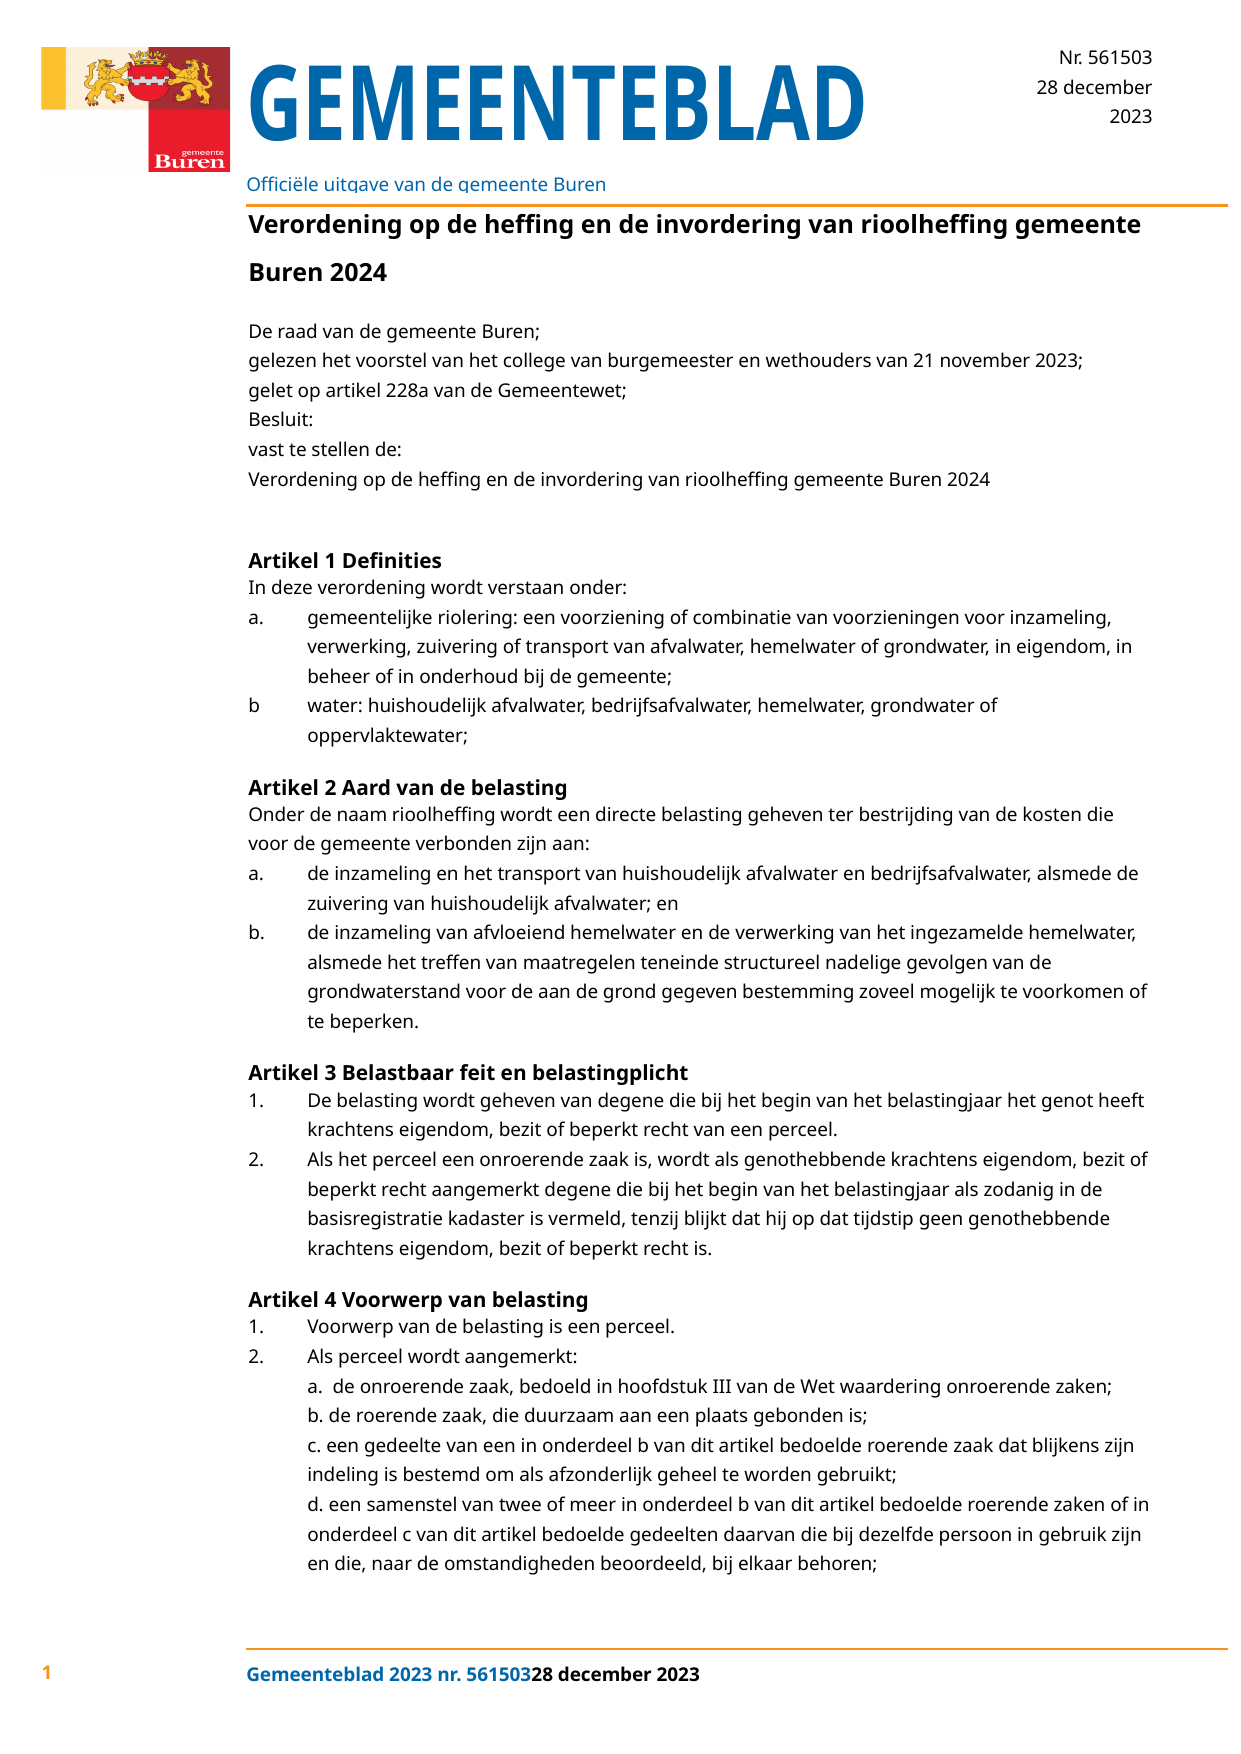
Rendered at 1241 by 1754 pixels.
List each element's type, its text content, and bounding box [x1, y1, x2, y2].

text Verordening op de heffing en de invordering van rioolheffing gemeente Buren 2024 [248, 466, 1152, 492]
text Artikel 4 Voorwerp van belasting [248, 1285, 1152, 1314]
list gemeentelijke riolering: een voorziening of combinatie van voorzieningen voor inzameling, verwerking, zuivering of transport van afvalwater, hemelwater of grondwater, in eigendom, in beheer of in onderhoud bij de gemeente; [248, 604, 1152, 689]
text In deze verordening wordt verstaan onder: [248, 574, 1152, 600]
list Als perceel wordt aangemerkt: [248, 1343, 1152, 1369]
picture [41, 47, 231, 172]
text Artikel 1 Definities [248, 546, 1152, 574]
list c. een gedeelte van een in onderdeel b van dit artikel bedoelde roerende zaak dat blijkens zijn indeling is bestemd om als afzonderlijk geheel te worden gebruikt; [248, 1432, 1152, 1487]
text Besluit: [248, 407, 1152, 432]
text Verordening op de heffing en de invordering van rioolheffing gemeente Buren 2024 [248, 207, 1152, 288]
list Voorwerp van de belasting is een perceel. [248, 1314, 1152, 1339]
text vast te stellen de: [248, 436, 1152, 462]
text Onder de naam rioolheffing wordt een directe belasting geheven ter bestrijding van de kosten die voor de gemeente verbonden zijn aan: [248, 801, 1152, 856]
list d. een samenstel van twee of meer in onderdeel b van dit artikel bedoelde roerende zaken of in onderdeel c van dit artikel bedoelde gedeelten daarvan die bij dezelfde persoon in gebruik zijn en die, naar de omstandigheden beoordeeld, bij elkaar behoren; [248, 1491, 1152, 1576]
text Artikel 3 Belastbaar feit en belastingplicht [248, 1058, 1152, 1087]
text De raad van de gemeente Buren; [248, 318, 1152, 344]
text Artikel 2 Aard van de belasting [248, 773, 1152, 801]
text gelezen het voorstel van het college van burgemeester en wethouders van 21 november 2023; [248, 347, 1152, 373]
list a. de onroerende zaak, bedoeld in hoofdstuk III van de Wet waardering onroerende zaken; [248, 1373, 1152, 1399]
list de inzameling en het transport van huishoudelijk afvalwater en bedrijfsafvalwater, alsmede de zuivering van huishoudelijk afvalwater; en [248, 860, 1152, 916]
list water: huishoudelijk afvalwater, bedrijfsafvalwater, hemelwater, grondwater of oppervlaktewater; [248, 693, 1152, 748]
list b. de roerende zaak, die duurzaam aan een plaats gebonden is; [248, 1402, 1152, 1428]
list Als het perceel een onroerende zaak is, wordt als genothebbende krachtens eigendom, bezit of beperkt recht aangemerkt degene die bij het begin van het belastingjaar als zodanig in de basisregistratie kadaster is vermeld, tenzij blijkt dat hij op dat tijdstip geen genothebbende krachtens eigendom, bezit of beperkt recht is. [248, 1146, 1152, 1261]
list de inzameling van afvloeiend hemelwater en de verwerking van het ingezamelde hemelwater, alsmede het treffen van maatregelen teneinde structureel nadelige gevolgen van de grondwaterstand voor de aan de grond gegeven bestemming zoveel mogelijk te voorkomen of te beperken. [248, 919, 1152, 1034]
list De belasting wordt geheven van degene die bij het begin van het belastingjaar het genot heeft krachtens eigendom, bezit of beperkt recht van een perceel. [248, 1087, 1152, 1142]
text gelet op artikel 228a van de Gemeentewet; [248, 377, 1152, 403]
